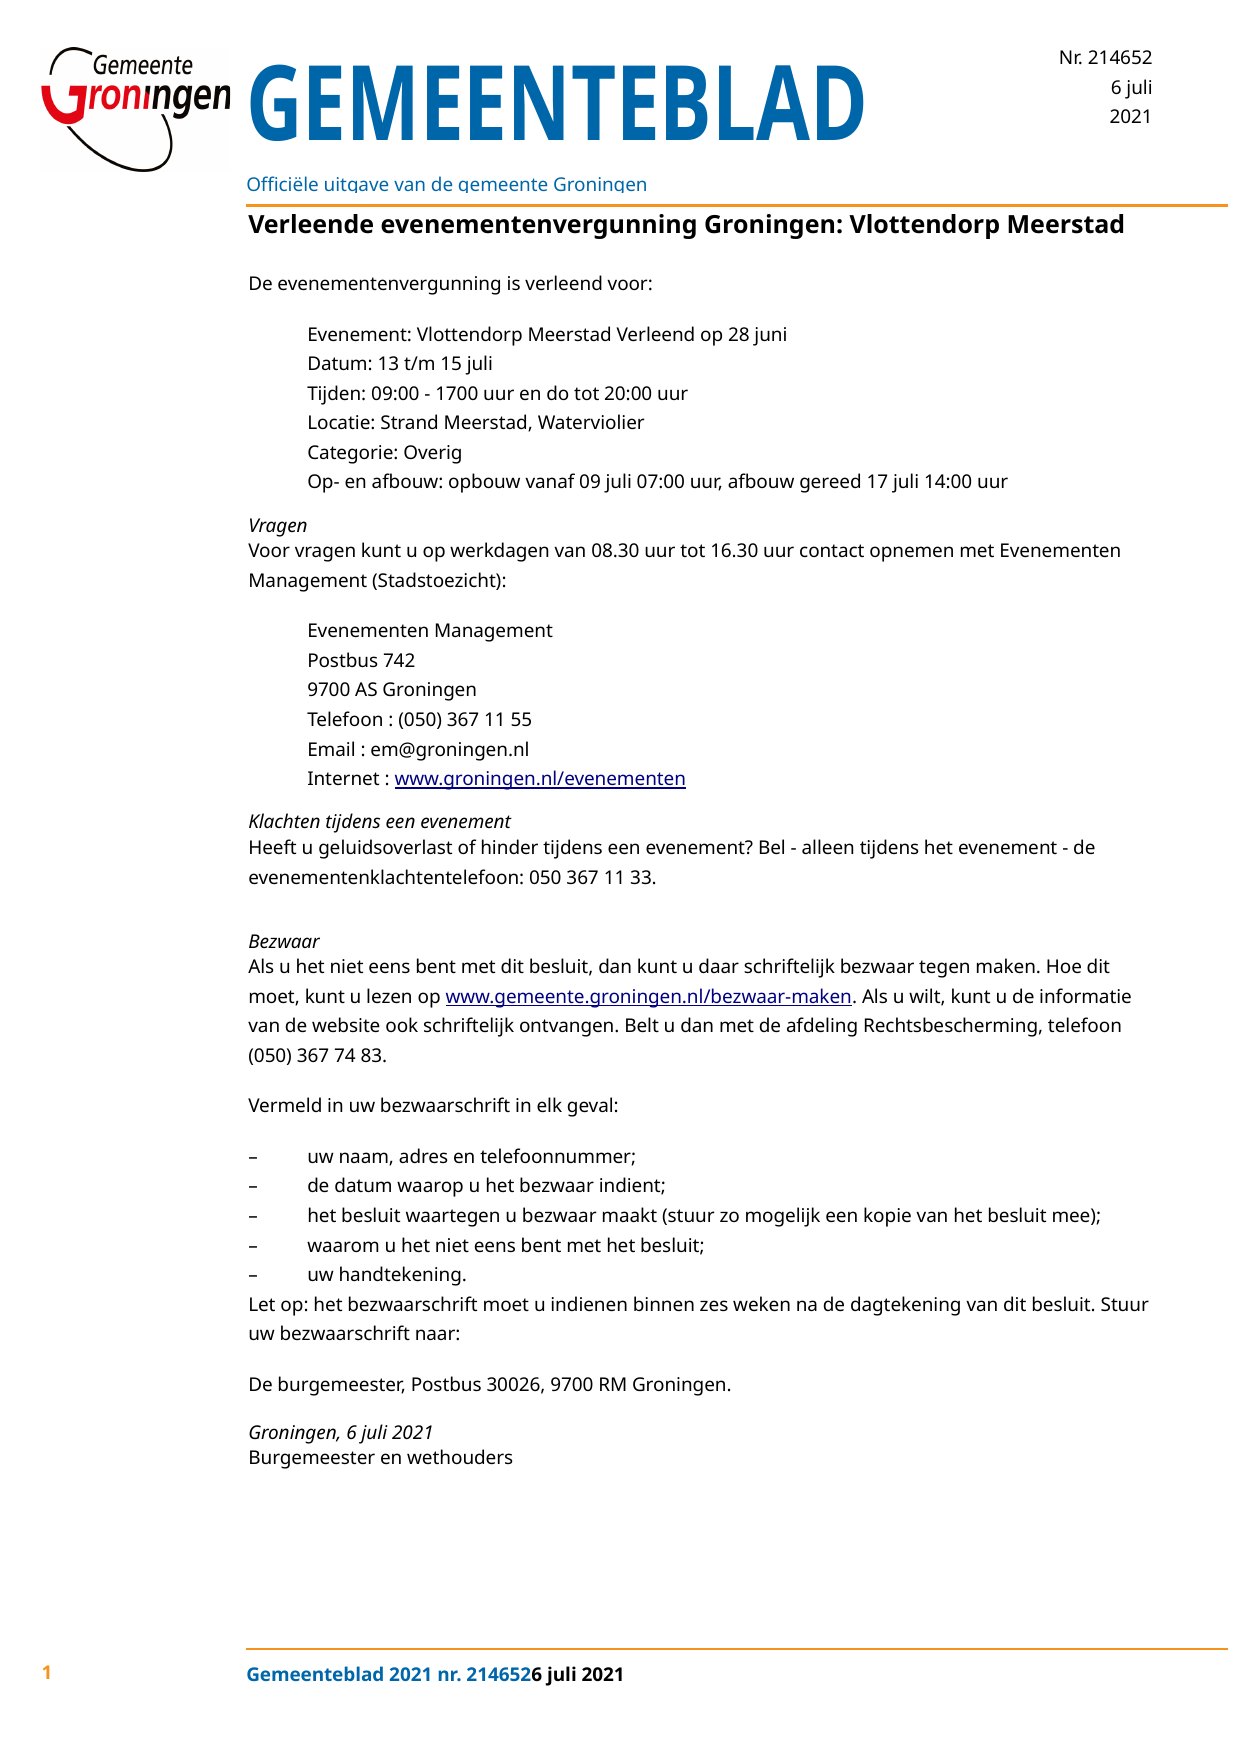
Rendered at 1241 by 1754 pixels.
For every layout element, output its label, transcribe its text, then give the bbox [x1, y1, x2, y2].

list 9700 AS Groningen [248, 677, 1152, 702]
text De evenementenvergunning is verleend voor: [248, 270, 1152, 296]
list uw naam, adres en telefoonnummer; [248, 1143, 1152, 1169]
text De burgemeester, Postbus 30026, 9700 RM Groningen. [248, 1371, 1152, 1397]
text Voor vragen kunt u op werkdagen van 08.30 uur tot 16.30 uur contact opnemen met Evenementen Management (Stadstoezicht): [248, 537, 1152, 593]
text Let op: het bezwaarschrift moet u indienen binnen zes weken na de dagtekening van dit besluit. Stuur uw bezwaarschrift naar: [248, 1291, 1152, 1346]
list waarom u het niet eens bent met het besluit; [248, 1232, 1152, 1258]
list de datum waarop u het bezwaar indient; [248, 1173, 1152, 1198]
text Groningen, 6 juli 2021 [248, 1419, 1152, 1444]
list Postbus 742 [248, 647, 1152, 673]
text Burgemeester en wethouders [248, 1444, 1152, 1470]
text Heeft u geluidsoverlast of hinder tijdens een evenement? Bel - alleen tijdens het evenement - de evenementenklachtentelefoon: 050 367 11 33. [248, 834, 1152, 889]
list Telefoon : (050) 367 11 55 [248, 706, 1152, 732]
text Verleende evenementenvergunning Groningen: Vlottendorp Meerstad [248, 207, 1152, 241]
list het besluit waartegen u bezwaar maakt (stuur zo mogelijk een kopie van het besluit mee); [248, 1202, 1152, 1228]
list Op- en afbouw: opbouw vanaf 09 juli 07:00 uur, afbouw gereed 17 juli 14:00 uur [248, 469, 1152, 494]
list Categorie: Overig [248, 439, 1152, 465]
picture [41, 47, 231, 172]
list Internet : www.groningen.nl/evenementen [248, 765, 1152, 791]
text Klachten tijdens een evenement [248, 808, 1152, 834]
list Evenementen Management [248, 617, 1152, 643]
list Email : em@groningen.nl [248, 736, 1152, 762]
list Locatie: Strand Meerstad, Waterviolier [248, 409, 1152, 435]
list Evenement: Vlottendorp Meerstad Verleend op 28 juni [248, 321, 1152, 346]
text Bezwaar [248, 928, 1152, 953]
text Vragen [248, 512, 1152, 537]
text Vermeld in uw bezwaarschrift in elk geval: [248, 1093, 1152, 1118]
text Als u het niet eens bent met dit besluit, dan kunt u daar schriftelijk bezwaar tegen maken. Hoe dit moet, kunt u lezen op www.gemeente.groningen.nl/bezwaar-maken. Als u wilt, kunt u de informatie van de website ook schriftelijk ontvangen. Belt u dan met de afdeling Rechtsbescherming, telefoon (050) 367 74 83. [248, 953, 1152, 1068]
list uw handtekening. [248, 1261, 1152, 1287]
list Datum: 13 t/m 15 juli [248, 350, 1152, 376]
list Tijden: 09:00 - 1700 uur en do tot 20:00 uur [248, 380, 1152, 406]
